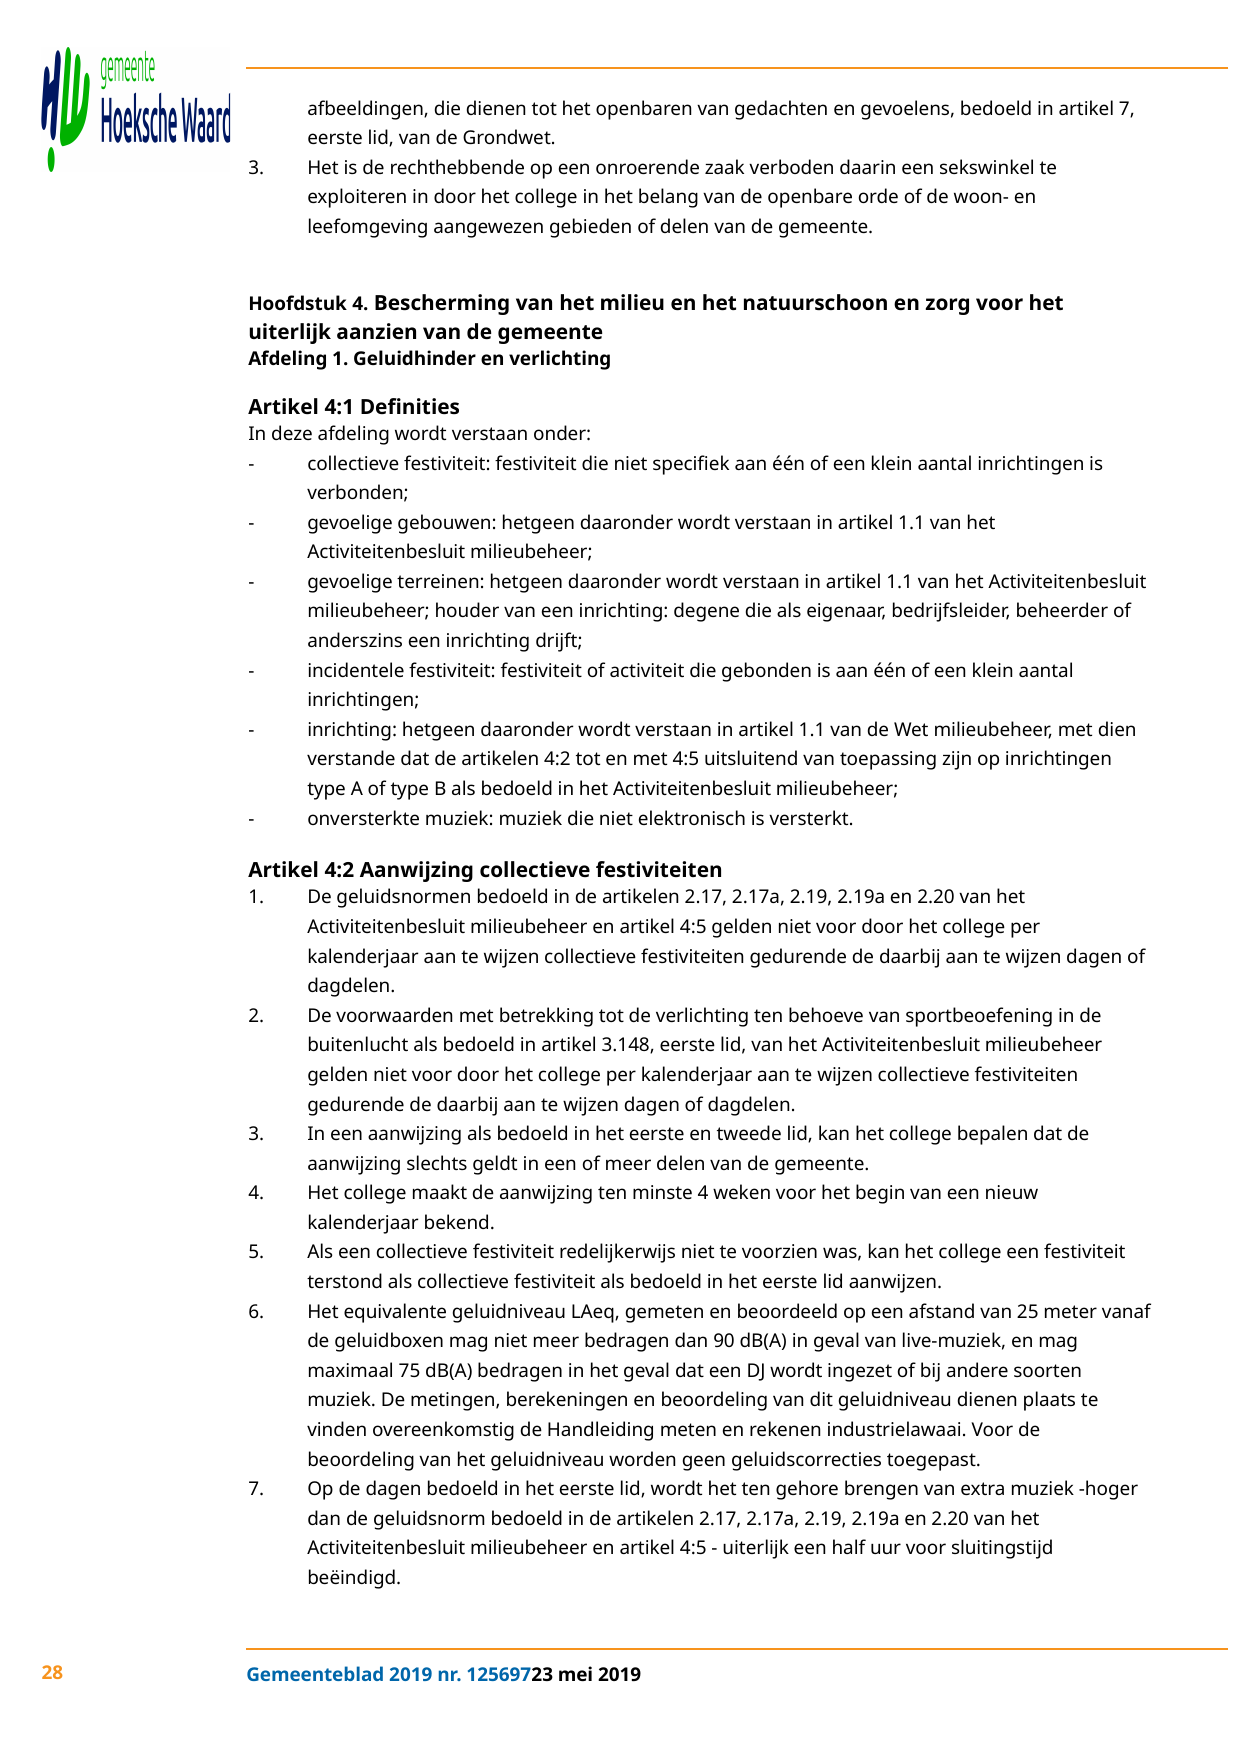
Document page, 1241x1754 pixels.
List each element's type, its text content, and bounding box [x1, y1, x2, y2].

list Op de dagen bedoeld in het eerste lid, wordt het ten gehore brengen van extra muziek -hoger dan de geluidsnorm bedoeld in de artikelen 2.17, 2.17a, 2.19, 2.19a en 2.20 van het Activiteitenbesluit milieubeheer en artikel 4:5 - uiterlijk een half uur voor sluitingstijd beëindigd. [248, 1475, 1152, 1590]
list In een aanwijzing als bedoeld in het eerste en tweede lid, kan het college bepalen dat de aanwijzing slechts geldt in een of meer delen van de gemeente. [248, 1120, 1152, 1176]
list afbeeldingen, die dienen tot het openbaren van gedachten en gevoelens, bedoeld in artikel 7, eerste lid, van de Grondwet. [248, 95, 1152, 150]
text Artikel 4:1 Definities [248, 392, 1152, 420]
list Het college maakt de aanwijzing ten minste 4 weken voor het begin van een nieuw kalenderjaar bekend. [248, 1179, 1152, 1235]
list De voorwaarden met betrekking tot de verlichting ten behoeve van sportbeoefening in de buitenlucht als bedoeld in artikel 3.148, eerste lid, van het Activiteitenbesluit milieubeheer gelden niet voor door het college per kalenderjaar aan te wijzen collectieve festiviteiten gedurende de daarbij aan te wijzen dagen of dagdelen. [248, 1002, 1152, 1116]
list gevoelige terreinen: hetgeen daaronder wordt verstaan in artikel 1.1 van het Activiteitenbesluit milieubeheer; houder van een inrichting: degene die als eigenaar, bedrijfsleider, beheerder of anderszins een inrichting drijft; [248, 568, 1152, 653]
list Het is de rechthebbende op een onroerende zaak verboden daarin een sekswinkel te exploiteren in door het college in het belang van de openbare orde of de woon- en leefomgeving aangewezen gebieden of delen van de gemeente. [248, 154, 1152, 239]
text Hoofdstuk 4. Bescherming van het milieu en het natuurschoon en zorg voor het uiterlijk aanzien van de gemeente [248, 288, 1152, 345]
list incidentele festiviteit: festiviteit of activiteit die gebonden is aan één of een klein aantal inrichtingen; [248, 657, 1152, 712]
list Als een collectieve festiviteit redelijkerwijs niet te voorzien was, kan het college een festiviteit terstond als collectieve festiviteit als bedoeld in het eerste lid aanwijzen. [248, 1239, 1152, 1294]
list De geluidsnormen bedoeld in de artikelen 2.17, 2.17a, 2.19, 2.19a en 2.20 van het Activiteitenbesluit milieubeheer en artikel 4:5 gelden niet voor door het college per kalenderjaar aan te wijzen collectieve festiviteiten gedurende de daarbij aan te wijzen dagen of dagdelen. [248, 884, 1152, 998]
list onversterkte muziek: muziek die niet elektronisch is versterkt. [248, 805, 1152, 831]
list Het equivalente geluidniveau LAeq, gemeten en beoordeeld op een afstand van 25 meter vanaf de geluidboxen mag niet meer bedragen dan 90 dB(A) in geval van live-muziek, en mag maximaal 75 dB(A) bedragen in het geval dat een DJ wordt ingezet of bij andere soorten muziek. De metingen, berekeningen en beoordeling van dit geluidniveau dienen plaats te vinden overeenkomstig de Handleiding meten en rekenen industrielawaai. Voor de beoordeling van het geluidniveau worden geen geluidscorrecties toegepast. [248, 1298, 1152, 1471]
picture [41, 47, 231, 172]
text Afdeling 1. Geluidhinder en verlichting [248, 345, 1152, 371]
list inrichting: hetgeen daaronder wordt verstaan in artikel 1.1 van de Wet milieubeheer, met dien verstande dat de artikelen 4:2 tot en met 4:5 uitsluitend van toepassing zijn op inrichtingen type A of type B als bedoeld in het Activiteitenbesluit milieubeheer; [248, 716, 1152, 801]
text Artikel 4:2 Aanwijzing collectieve festiviteiten [248, 855, 1152, 884]
list collectieve festiviteit: festiviteit die niet specifiek aan één of een klein aantal inrichtingen is verbonden; [248, 450, 1152, 505]
text In deze afdeling wordt verstaan onder: [248, 420, 1152, 446]
list gevoelige gebouwen: hetgeen daaronder wordt verstaan in artikel 1.1 van het Activiteitenbesluit milieubeheer; [248, 509, 1152, 564]
